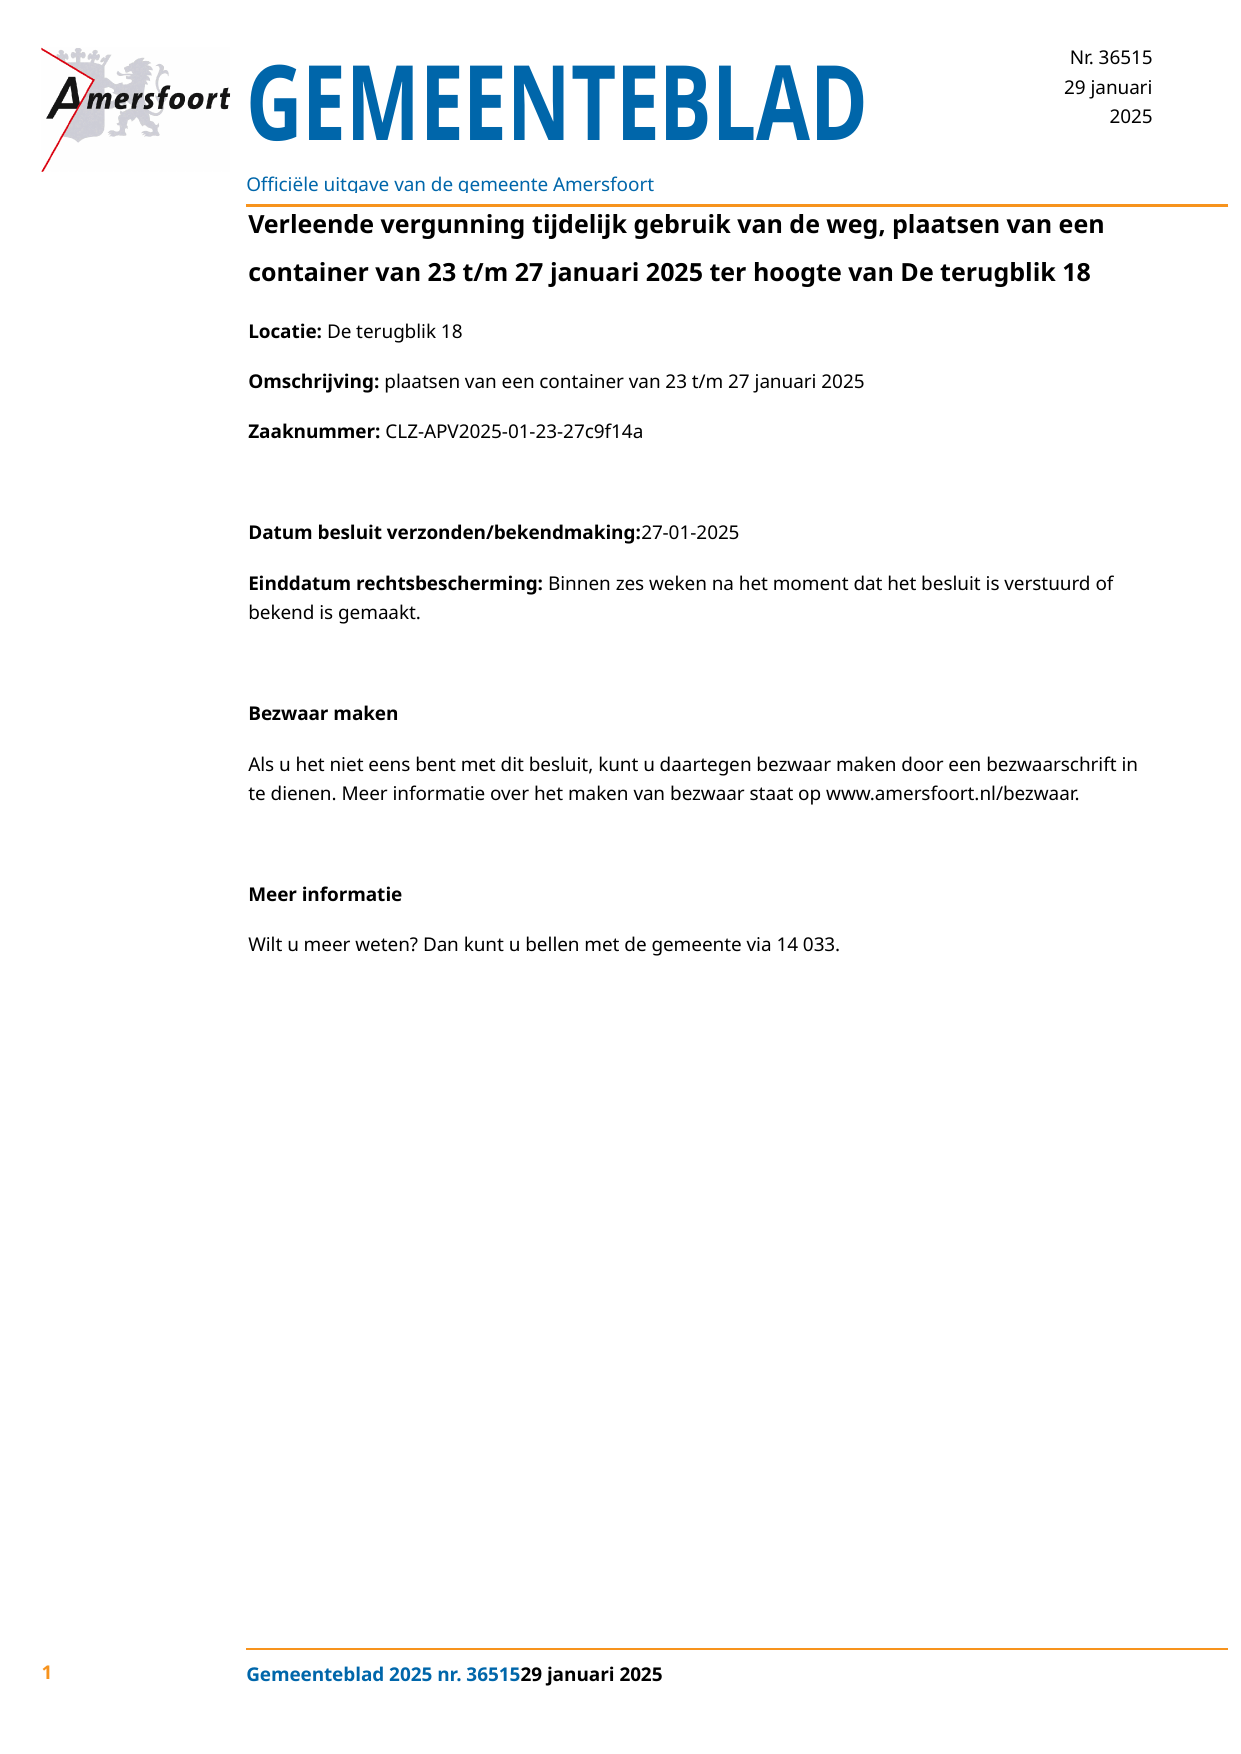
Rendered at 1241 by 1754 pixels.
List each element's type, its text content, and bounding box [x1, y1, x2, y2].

text Meer informatie [248, 881, 1152, 907]
picture [41, 47, 231, 172]
text Datum besluit verzonden/bekendmaking:27-01-2025 [248, 519, 1152, 545]
text Als u het niet eens bent met dit besluit, kunt u daartegen bezwaar maken door een bezwaarschrift in te dienen. Meer informatie over het maken van bezwaar staat op www.amersfoort.nl/bezwaar. [248, 751, 1152, 806]
text Verleende vergunning tijdelijk gebruik van de weg, plaatsen van een container van 23 t/m 27 januari 2025 ter hoogte van De terugblik 18 [248, 207, 1152, 288]
text Wilt u meer weten? Dan kunt u bellen met de gemeente via 14 033. [248, 932, 1152, 957]
text Zaaknummer: CLZ-APV2025-01-23-27c9f14a [248, 419, 1152, 444]
text Locatie: De terugblik 18 [248, 318, 1152, 344]
text Einddatum rechtsbescherming: Binnen zes weken na het moment dat het besluit is verstuurd of bekend is gemaakt. [248, 570, 1152, 625]
text Bezwaar maken [248, 700, 1152, 726]
text Omschrijving: plaatsen van een container van 23 t/m 27 januari 2025 [248, 368, 1152, 394]
